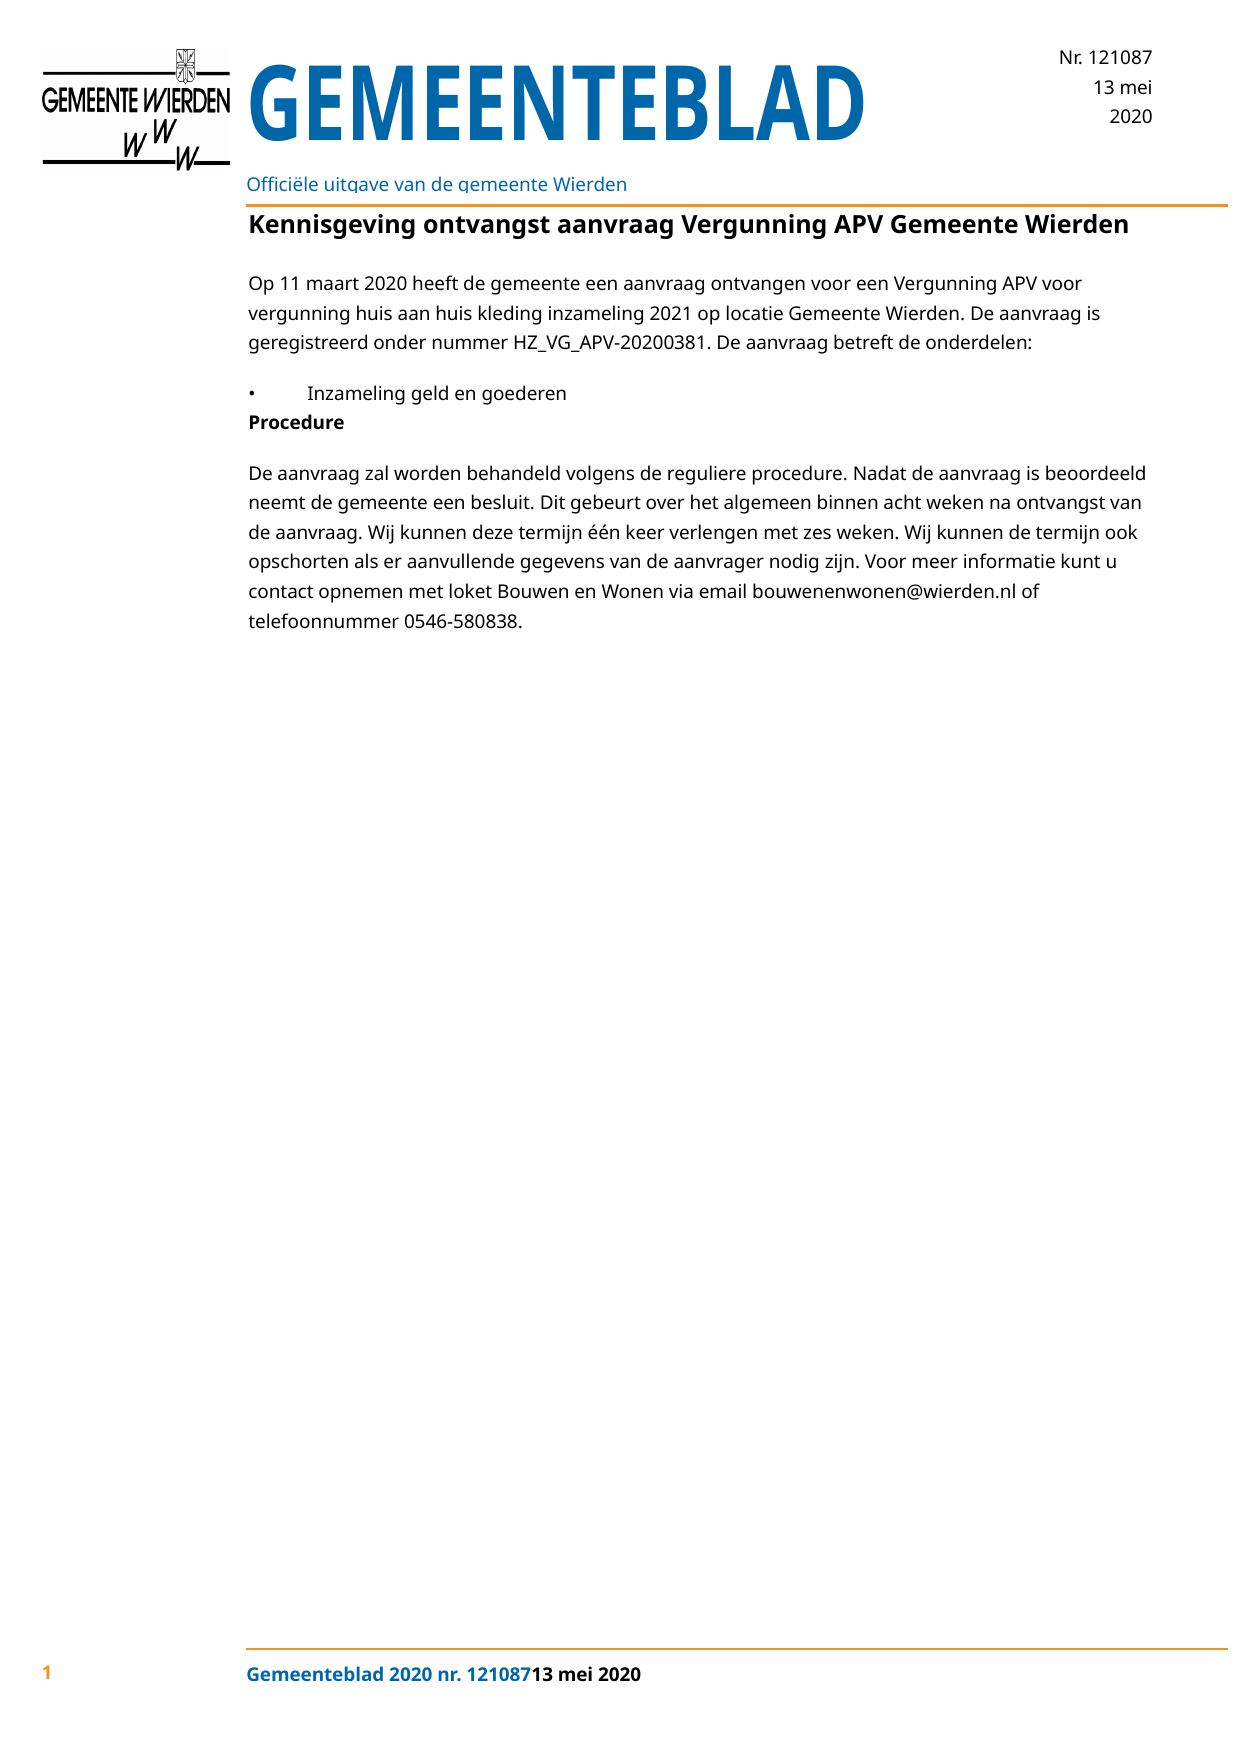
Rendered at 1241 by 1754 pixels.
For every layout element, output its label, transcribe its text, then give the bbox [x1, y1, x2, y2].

text De aanvraag zal worden behandeld volgens de reguliere procedure. Nadat de aanvraag is beoordeeld neemt de gemeente een besluit. Dit gebeurt over het algemeen binnen acht weken na ontvangst van de aanvraag. Wij kunnen deze termijn één keer verlengen met zes weken. Wij kunnen de termijn ook opschorten als er aanvullende gegevens van de aanvrager nodig zijn. Voor meer informatie kunt u contact opnemen met loket Bouwen en Wonen via email bouwenenwonen@wierden.nl of telefoonnummer 0546-580838. [248, 460, 1152, 633]
list Inzameling geld en goederen [248, 380, 1152, 406]
text Kennisgeving ontvangst aanvraag Vergunning APV Gemeente Wierden [248, 207, 1152, 241]
picture [41, 47, 231, 172]
text Op 11 maart 2020 heeft de gemeente een aanvraag ontvangen voor een Vergunning APV voor vergunning huis aan huis kleding inzameling 2021 op locatie Gemeente Wierden. De aanvraag is geregistreerd onder nummer HZ_VG_APV-20200381. De aanvraag betreft de onderdelen: [248, 270, 1152, 355]
text Procedure [248, 409, 1152, 435]
